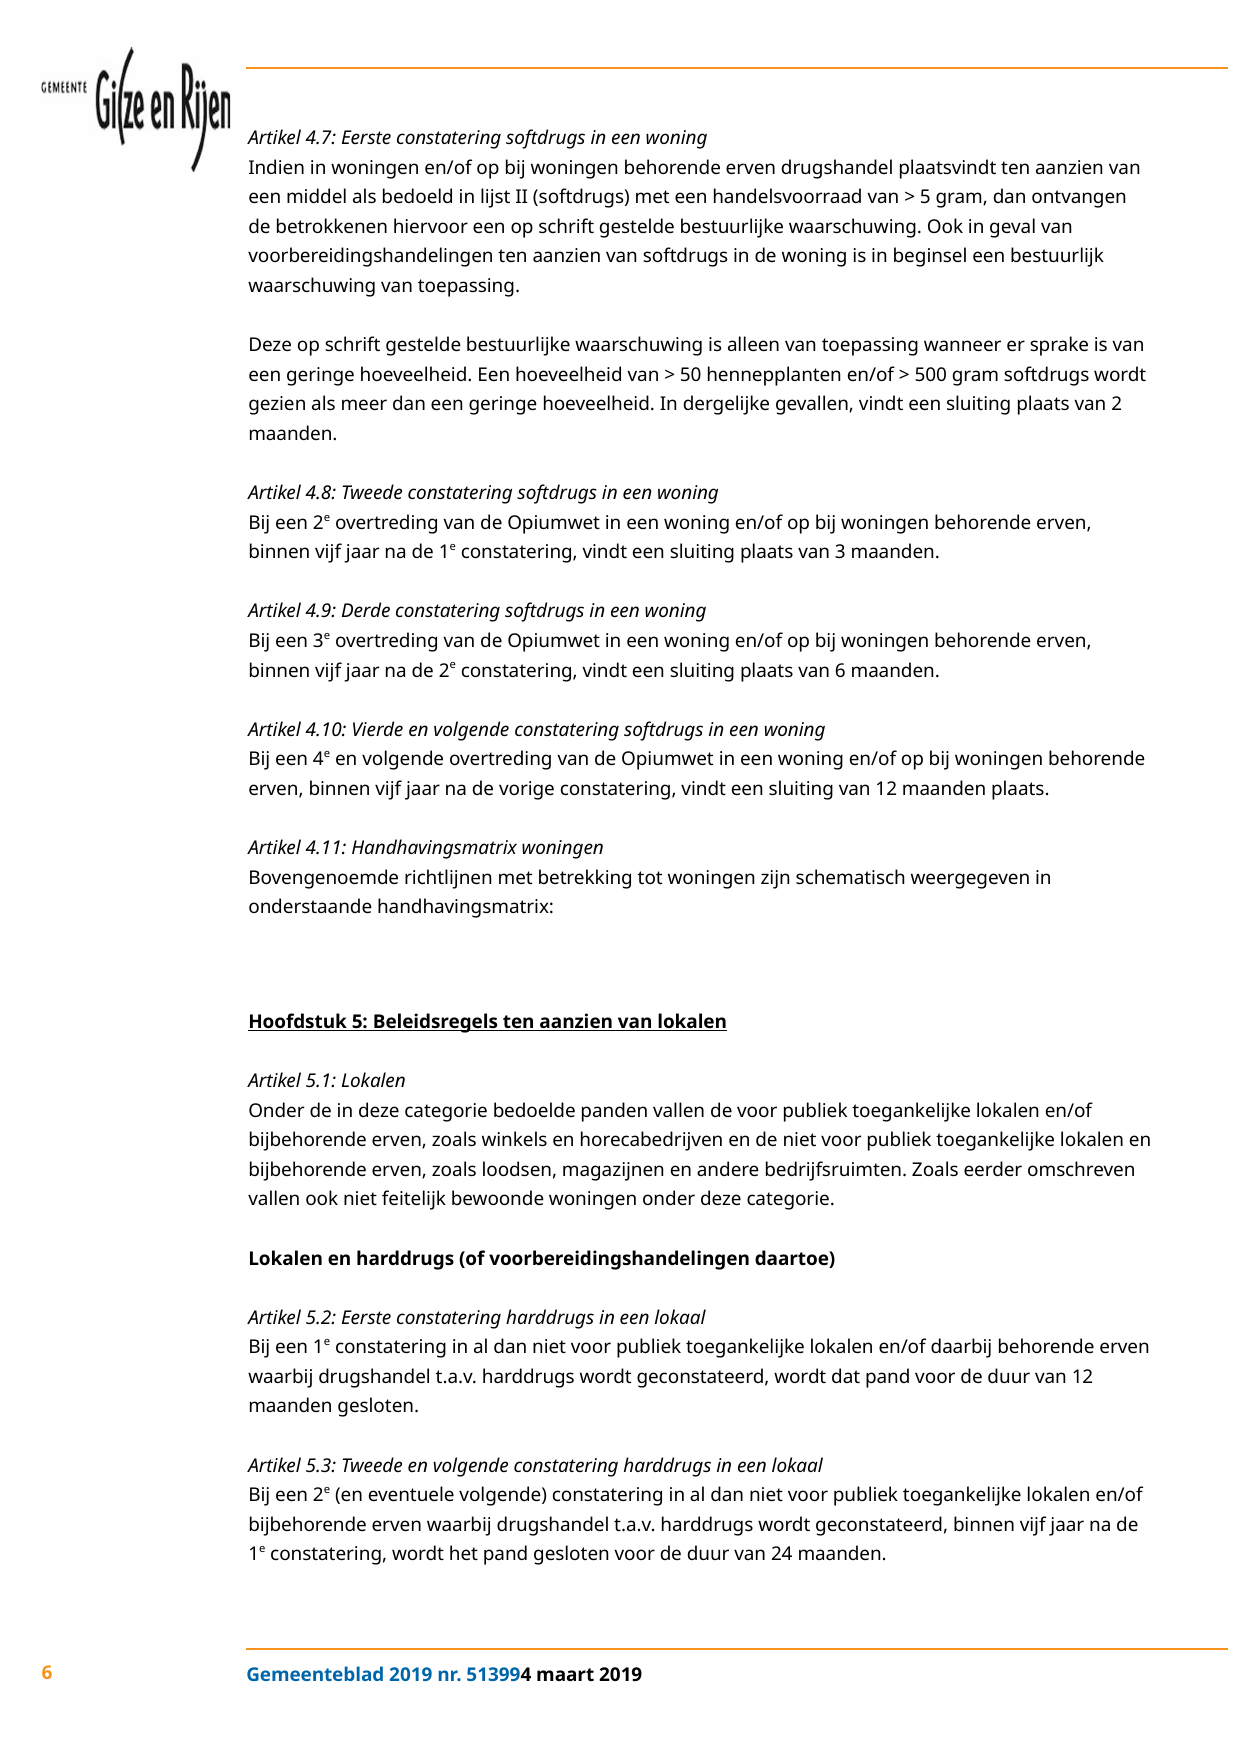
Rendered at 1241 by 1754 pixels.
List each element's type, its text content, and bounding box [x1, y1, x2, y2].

text Bovengenoemde richtlijnen met betrekking tot woningen zijn schematisch weergegeven in onderstaande handhavingsmatrix: [248, 864, 1152, 919]
text Indien in woningen en/of op bij woningen behorende erven drugshandel plaatsvindt ten aanzien van een middel als bedoeld in lijst II (softdrugs) met een handelsvoorraad van > 5 gram, dan ontvangen de betrokkenen hiervoor een op schrift gestelde bestuurlijke waarschuwing. Ook in geval van voorbereidingshandelingen ten aanzien van softdrugs in de woning is in beginsel een bestuurlijk waarschuwing van toepassing. [248, 154, 1152, 298]
text Bij een 3e overtreding van de Opiumwet in een woning en/of op bij woningen behorende erven, binnen vijf jaar na de 2e constatering, vindt een sluiting plaats van 6 maanden. [248, 627, 1152, 683]
text Artikel 5.3: Tweede en volgende constatering harddrugs in een lokaal [248, 1452, 1152, 1477]
text Artikel 5.2: Eerste constatering harddrugs in een lokaal [248, 1304, 1152, 1329]
text Artikel 4.10: Vierde en volgende constatering softdrugs in een woning [248, 716, 1152, 742]
text Artikel 4.8: Tweede constatering softdrugs in een woning [248, 479, 1152, 505]
text Artikel 4.9: Derde constatering softdrugs in een woning [248, 598, 1152, 623]
text Artikel 4.11: Handhavingsmatrix woningen [248, 834, 1152, 860]
text Bij een 2e overtreding van de Opiumwet in een woning en/of op bij woningen behorende erven, binnen vijf jaar na de 1e constatering, vindt een sluiting plaats van 3 maanden. [248, 509, 1152, 564]
text Lokalen en harddrugs (of voorbereidingshandelingen daartoe) [248, 1245, 1152, 1270]
text Hoofdstuk 5: Beleidsregels ten aanzien van lokalen [248, 1008, 1152, 1034]
text Artikel 5.1: Lokalen [248, 1067, 1152, 1093]
text Artikel 4.7: Eerste constatering softdrugs in een woning [248, 124, 1152, 150]
text Onder de in deze categorie bedoelde panden vallen de voor publiek toegankelijke lokalen en/of bijbehorende erven, zoals winkels en horecabedrijven en de niet voor publiek toegankelijke lokalen en bijbehorende erven, zoals loodsen, magazijnen en andere bedrijfsruimten. Zoals eerder omschreven vallen ook niet feitelijk bewoonde woningen onder deze categorie. [248, 1097, 1152, 1211]
text Deze op schrift gestelde bestuurlijke waarschuwing is alleen van toepassing wanneer er sprake is van een geringe hoeveelheid. Een hoeveelheid van > 50 hennepplanten en/of > 500 gram softdrugs wordt gezien als meer dan een geringe hoeveelheid. In dergelijke gevallen, vindt een sluiting plaats van 2 maanden. [248, 331, 1152, 446]
text Bij een 4e en volgende overtreding van de Opiumwet in een woning en/of op bij woningen behorende erven, binnen vijf jaar na de vorige constatering, vindt een sluiting van 12 maanden plaats. [248, 746, 1152, 801]
text Bij een 1e constatering in al dan niet voor publiek toegankelijke lokalen en/of daarbij behorende erven waarbij drugshandel t.a.v. harddrugs wordt geconstateerd, wordt dat pand voor de duur van 12 maanden gesloten. [248, 1333, 1152, 1418]
text Bij een 2e (en eventuele volgende) constatering in al dan niet voor publiek toegankelijke lokalen en/of bijbehorende erven waarbij drugshandel t.a.v. harddrugs wordt geconstateerd, binnen vijf jaar na de 1e constatering, wordt het pand gesloten voor de duur van 24 maanden. [248, 1481, 1152, 1566]
picture [41, 47, 231, 172]
